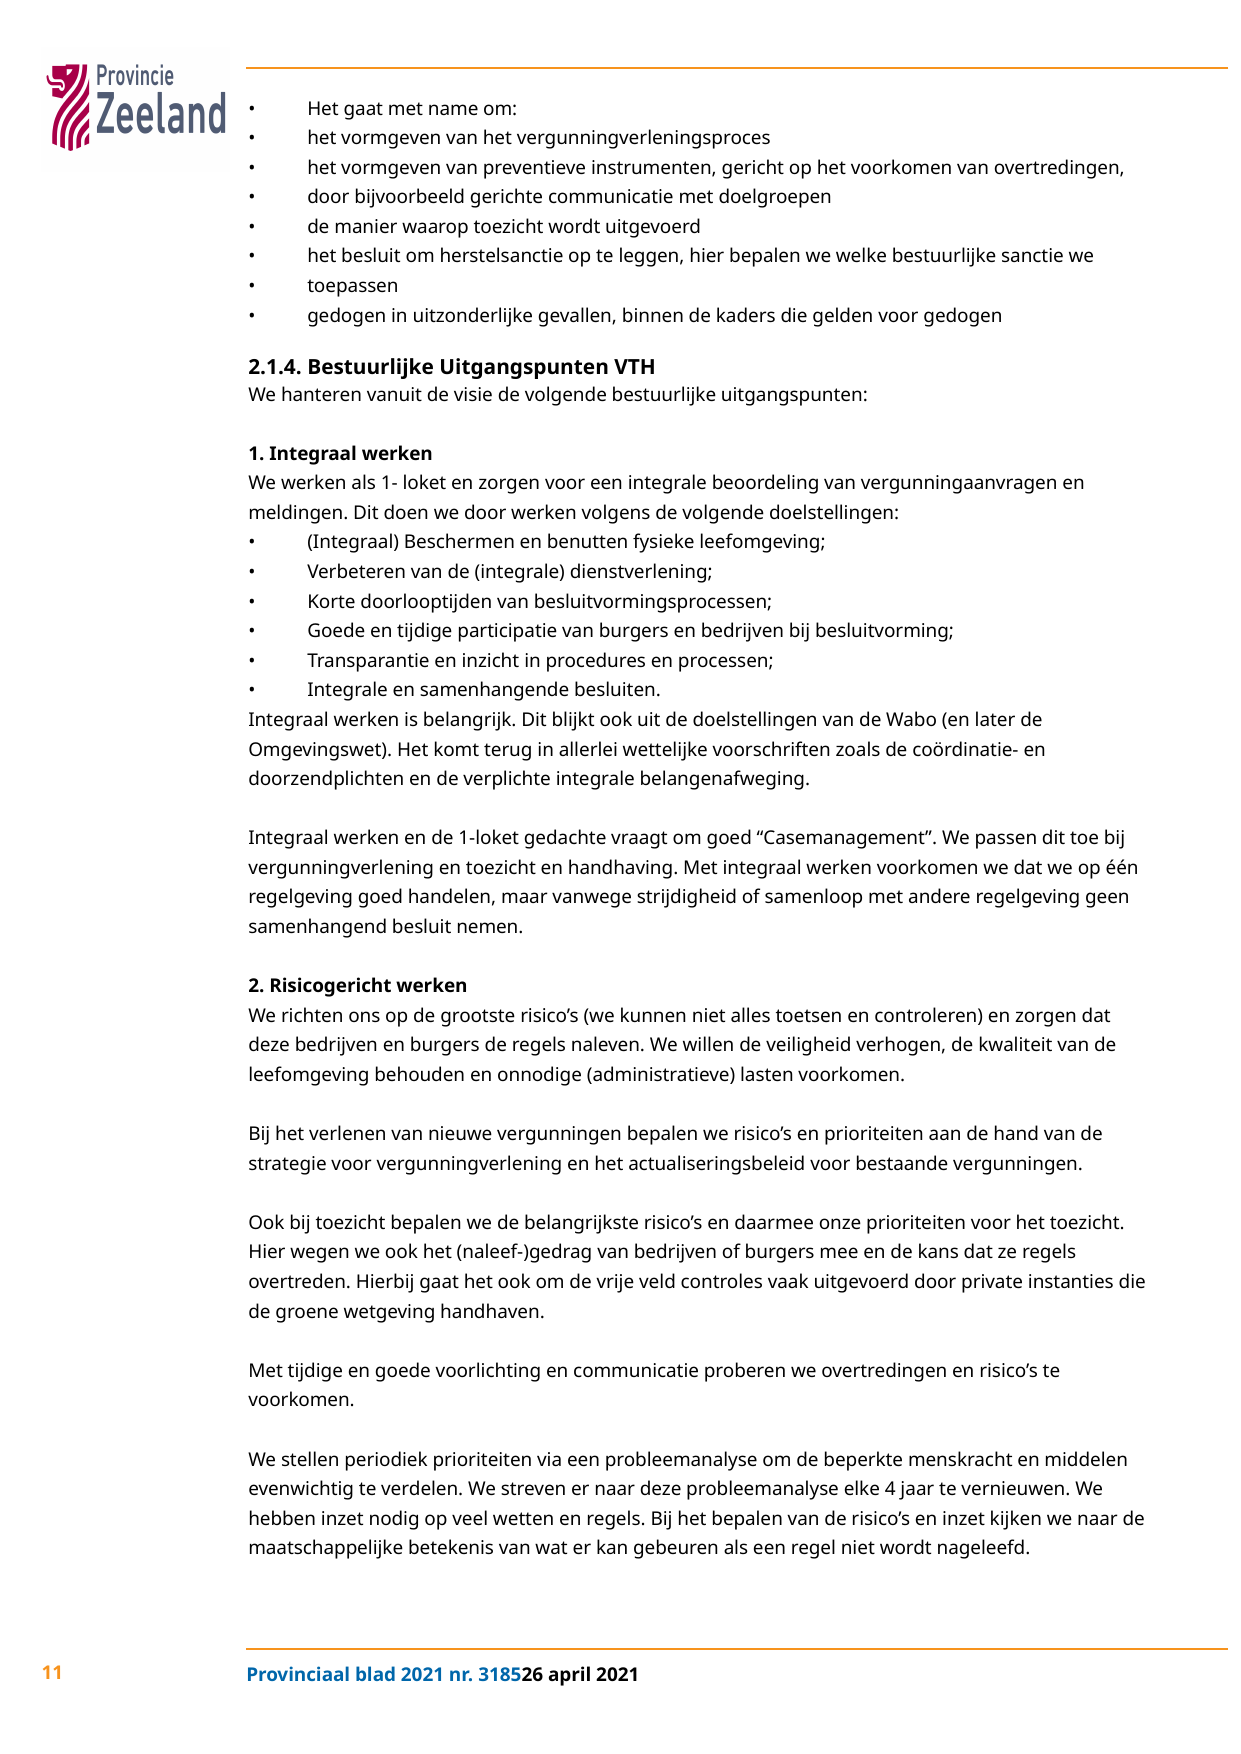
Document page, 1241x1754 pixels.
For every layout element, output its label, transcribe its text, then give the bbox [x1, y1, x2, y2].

text 2. Risicogericht werken [248, 972, 1152, 998]
list Het gaat met name om: [248, 95, 1152, 121]
list (Integraal) Beschermen en benutten fysieke leefomgeving; [248, 529, 1152, 554]
list de manier waarop toezicht wordt uitgevoerd [248, 213, 1152, 239]
text Ook bij toezicht bepalen we de belangrijkste risico’s en daarmee onze prioriteiten voor het toezicht. Hier wegen we ook het (naleef-)gedrag van bedrijven of burgers mee en de kans dat ze regels overtreden. Hierbij gaat het ook om de vrije veld controles vaak uitgevoerd door private instanties die de groene wetgeving handhaven. [248, 1209, 1152, 1323]
picture [41, 47, 231, 172]
list toepassen [248, 272, 1152, 298]
text Met tijdige en goede voorlichting en communicatie proberen we overtredingen en risico’s te voorkomen. [248, 1357, 1152, 1412]
list het vormgeven van preventieve instrumenten, gericht op het voorkomen van overtredingen, [248, 154, 1152, 180]
text 2.1.4. Bestuurlijke Uitgangspunten VTH [248, 352, 1152, 381]
list Goede en tijdige participatie van burgers en bedrijven bij besluitvorming; [248, 617, 1152, 643]
list gedogen in uitzonderlijke gevallen, binnen de kaders die gelden voor gedogen [248, 302, 1152, 328]
list Integrale en samenhangende besluiten. [248, 677, 1152, 702]
list het vormgeven van het vergunningverleningsproces [248, 124, 1152, 150]
text We stellen periodiek prioriteiten via een probleemanalyse om de beperkte menskracht en middelen evenwichtig te verdelen. We streven er naar deze probleemanalyse elke 4 jaar te vernieuwen. We hebben inzet nodig op veel wetten en regels. Bij het bepalen van de risico’s en inzet kijken we naar de maatschappelijke betekenis van wat er kan gebeuren als een regel niet wordt nageleefd. [248, 1446, 1152, 1560]
text We richten ons op de grootste risico’s (we kunnen niet alles toetsen en controleren) en zorgen dat deze bedrijven en burgers de regels naleven. We willen de veiligheid verhogen, de kwaliteit van de leefomgeving behouden en onnodige (administratieve) lasten voorkomen. [248, 1002, 1152, 1087]
text 1. Integraal werken [248, 440, 1152, 466]
list het besluit om herstelsanctie op te leggen, hier bepalen we welke bestuurlijke sanctie we [248, 243, 1152, 268]
list Verbeteren van de (integrale) dienstverlening; [248, 558, 1152, 584]
text Bij het verlenen van nieuwe vergunningen bepalen we risico’s en prioriteiten aan de hand van de strategie voor vergunningverlening en het actualiseringsbeleid voor bestaande vergunningen. [248, 1120, 1152, 1176]
text We hanteren vanuit de visie de volgende bestuurlijke uitgangspunten: [248, 381, 1152, 406]
list Korte doorlooptijden van besluitvormingsprocessen; [248, 588, 1152, 613]
text Integraal werken en de 1-loket gedachte vraagt om goed “Casemanagement”. We passen dit toe bij vergunningverlening en toezicht en handhaving. Met integraal werken voorkomen we dat we op één regelgeving goed handelen, maar vanwege strijdigheid of samenloop met andere regelgeving geen samenhangend besluit nemen. [248, 824, 1152, 939]
text Integraal werken is belangrijk. Dit blijkt ook uit de doelstellingen van de Wabo (en later de Omgevingswet). Het komt terug in allerlei wettelijke voorschriften zoals de coördinatie- en doorzendplichten en de verplichte integrale belangenafweging. [248, 706, 1152, 791]
list door bijvoorbeeld gerichte communicatie met doelgroepen [248, 183, 1152, 209]
text We werken als 1- loket en zorgen voor een integrale beoordeling van vergunningaanvragen en meldingen. Dit doen we door werken volgens de volgende doelstellingen: [248, 469, 1152, 525]
list Transparantie en inzicht in procedures en processen; [248, 647, 1152, 673]
